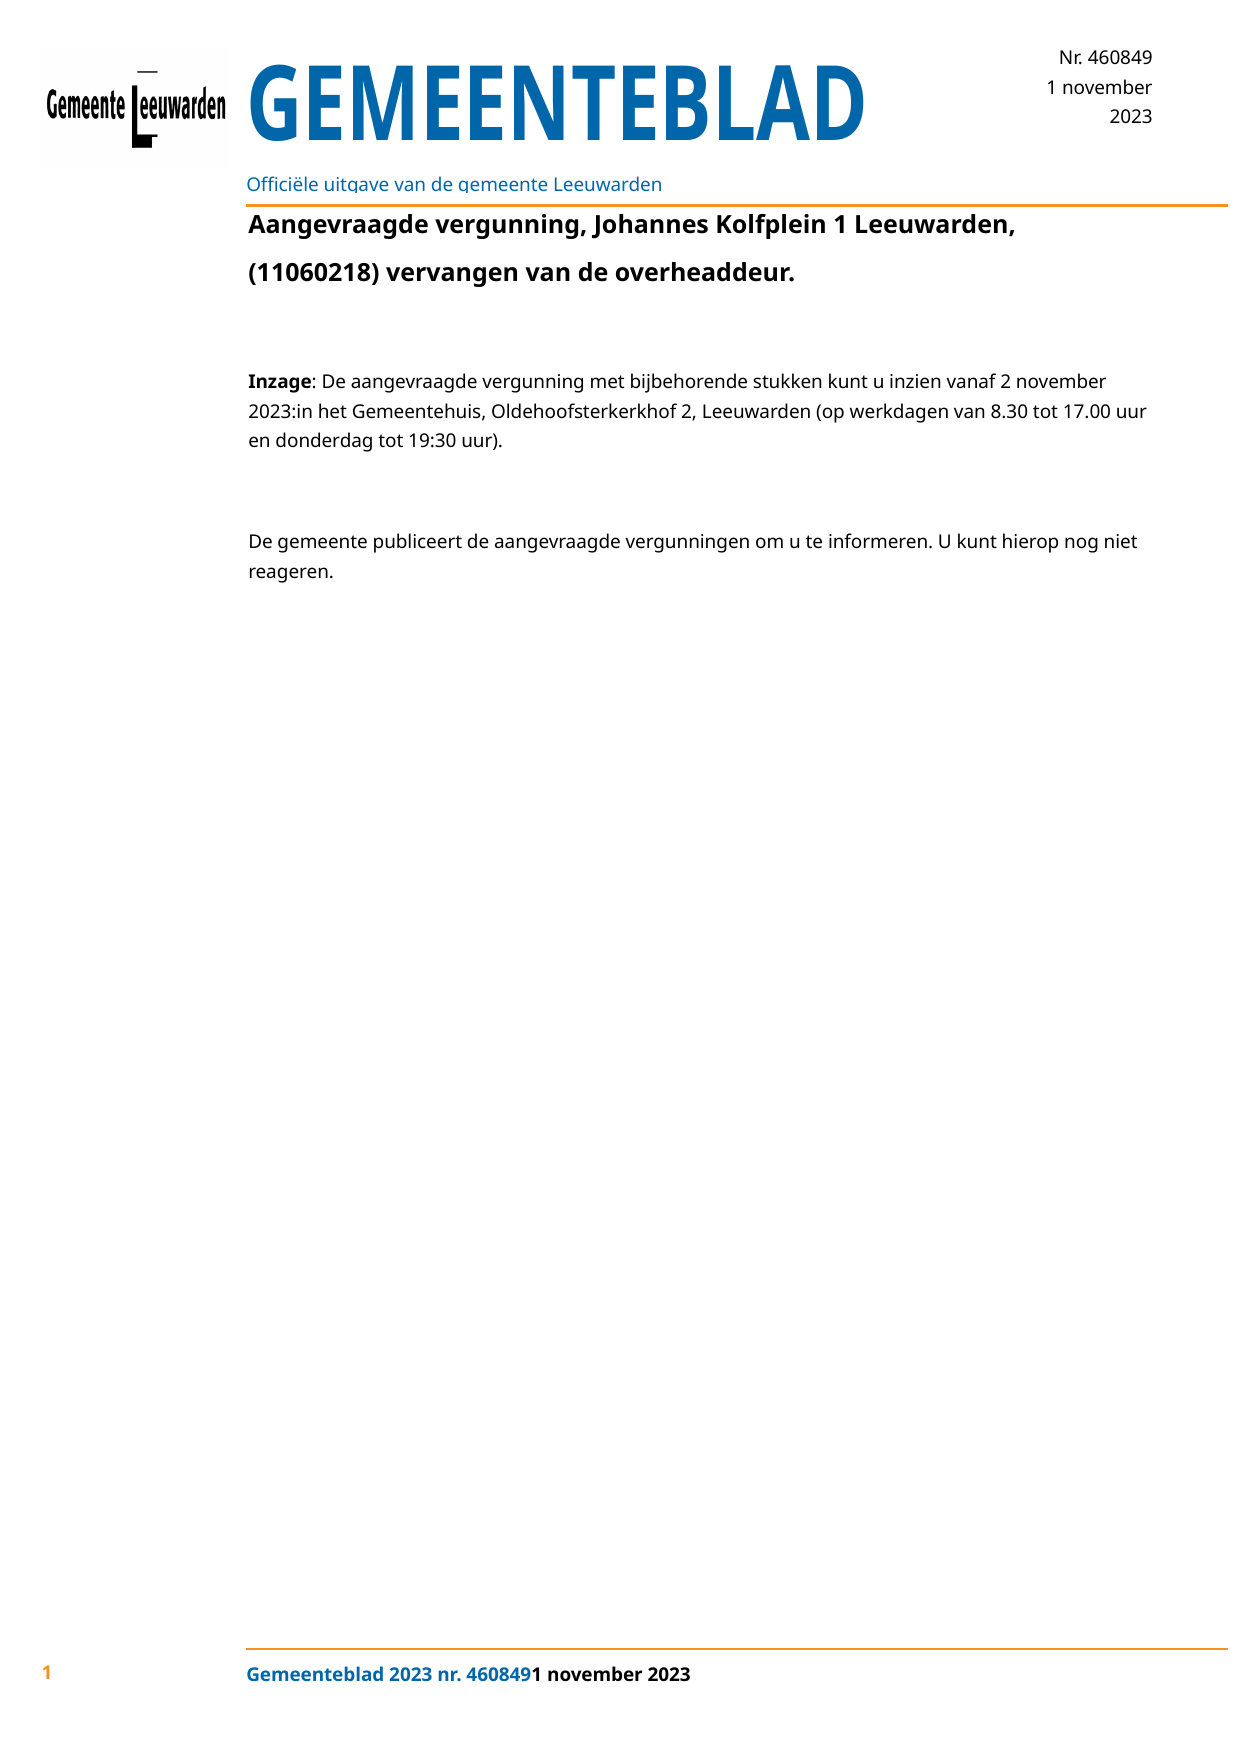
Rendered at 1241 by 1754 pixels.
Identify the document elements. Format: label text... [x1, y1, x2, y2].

picture [41, 47, 231, 172]
text Aangevraagde vergunning, Johannes Kolfplein 1 Leeuwarden, (11060218) vervangen van de overheaddeur. [248, 207, 1152, 288]
text Inzage: De aangevraagde vergunning met bijbehorende stukken kunt u inzien vanaf 2 november 2023:in het Gemeentehuis, Oldehoofsterkerkhof 2, Leeuwarden (op werkdagen van 8.30 tot 17.00 uur en donderdag tot 19:30 uur). [248, 368, 1152, 453]
text De gemeente publiceert de aangevraagde vergunningen om u te informeren. U kunt hierop nog niet reageren. [248, 528, 1152, 584]
